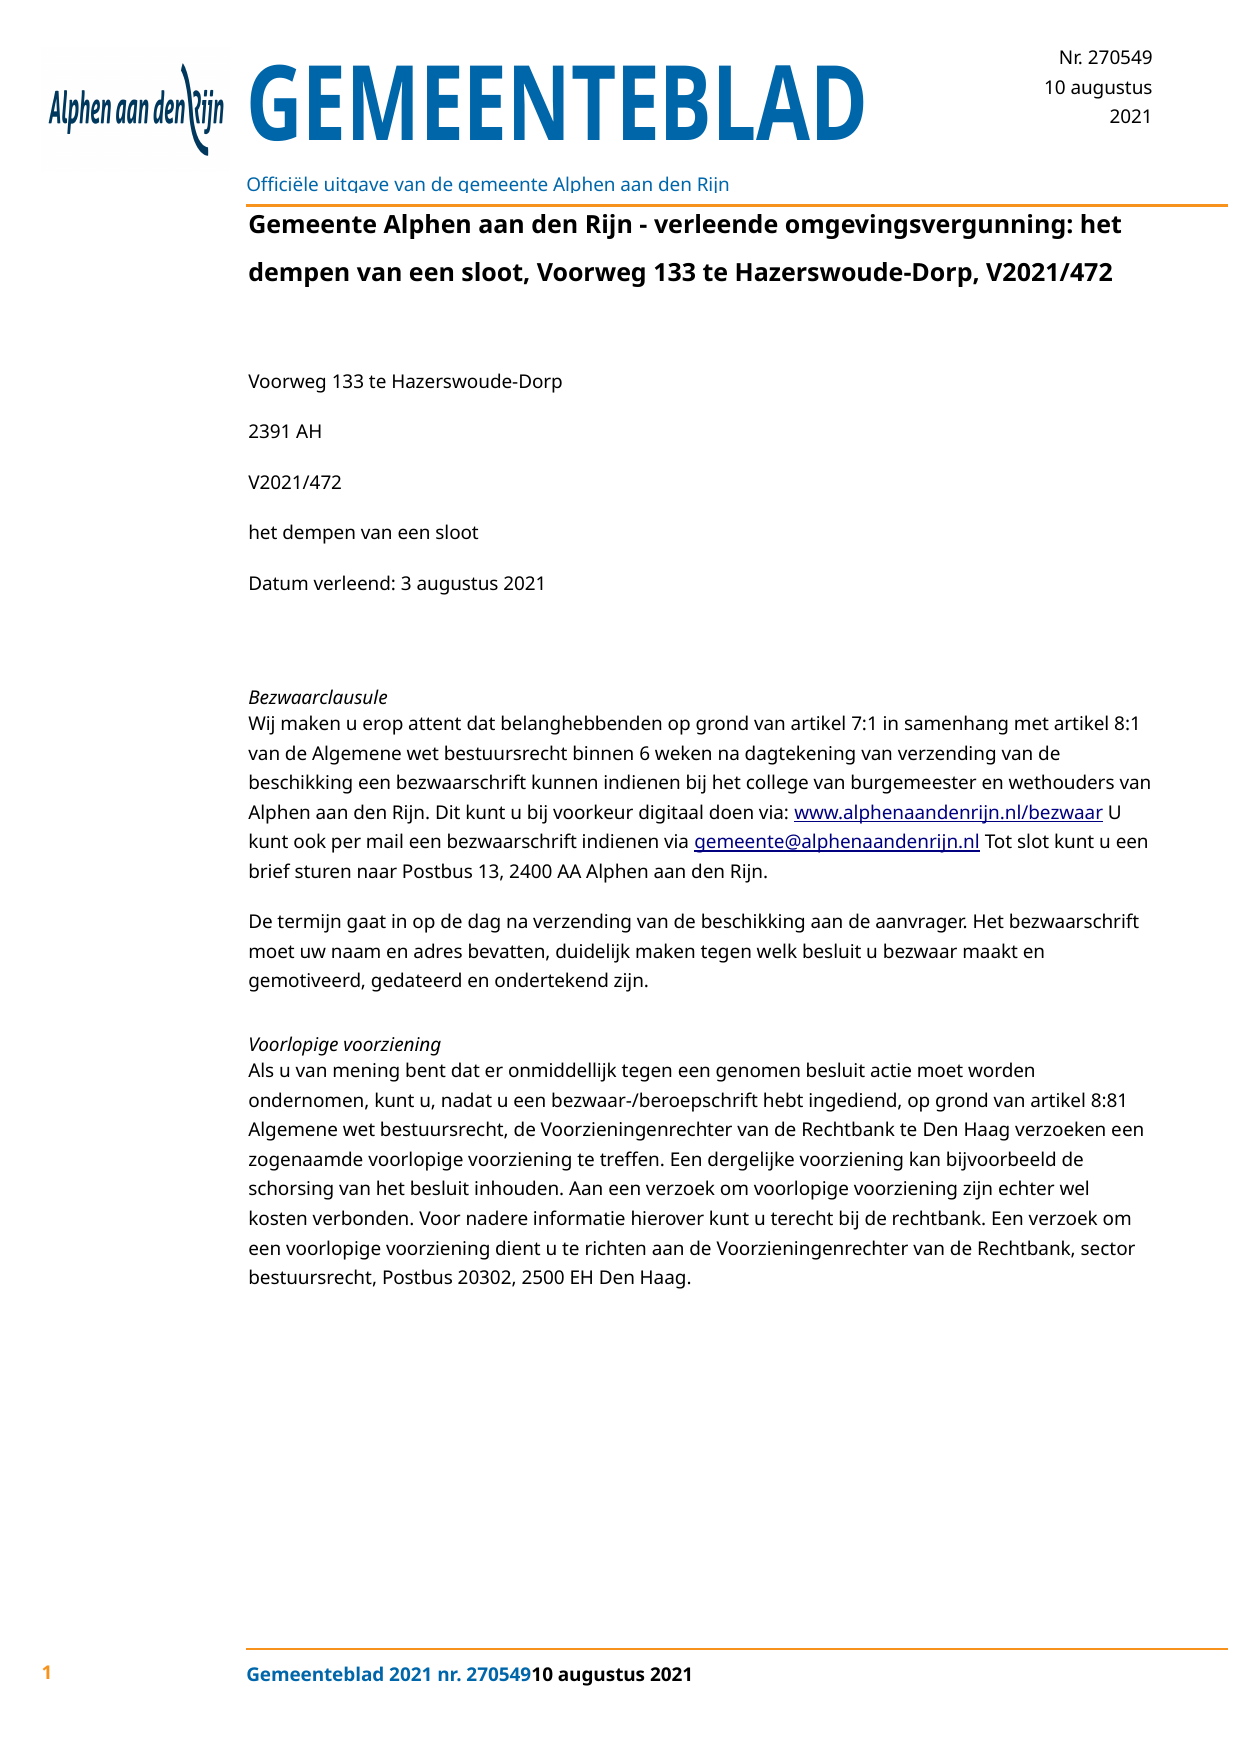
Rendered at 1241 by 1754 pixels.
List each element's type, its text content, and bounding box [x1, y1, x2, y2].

text Datum verleend: 3 augustus 2021 [248, 570, 1152, 596]
text Voorweg 133 te Hazerswoude-Dorp [248, 368, 1152, 394]
picture [41, 47, 231, 172]
text Voorlopige voorziening [248, 1032, 1152, 1057]
text 2391 AH [248, 419, 1152, 444]
text Bezwaarclausule [248, 684, 1152, 710]
text V2021/472 [248, 469, 1152, 495]
text Gemeente Alphen aan den Rijn - verleende omgevingsvergunning: het dempen van een sloot, Voorweg 133 te Hazerswoude-Dorp, V2021/472 [248, 207, 1152, 288]
text Als u van mening bent dat er onmiddellijk tegen een genomen besluit actie moet worden ondernomen, kunt u, nadat u een bezwaar-/beroepschrift hebt ingediend, op grond van artikel 8:81 Algemene wet bestuursrecht, de Voorzieningenrechter van de Rechtbank te Den Haag verzoeken een zogenaamde voorlopige voorziening te treffen. Een dergelijke voorziening kan bijvoorbeeld de schorsing van het besluit inhouden. Aan een verzoek om voorlopige voorziening zijn echter wel kosten verbonden. Voor nadere informatie hierover kunt u terecht bij de rechtbank. Een verzoek om een voorlopige voorziening dient u te richten aan de Voorzieningenrechter van de Rechtbank, sector bestuursrecht, Postbus 20302, 2500 EH Den Haag. [248, 1057, 1152, 1290]
text het dempen van een sloot [248, 519, 1152, 545]
text Wij maken u erop attent dat belanghebbenden op grond van artikel 7:1 in samenhang met artikel 8:1 van de Algemene wet bestuursrecht binnen 6 weken na dagtekening van verzending van de beschikking een bezwaarschrift kunnen indienen bij het college van burgemeester en wethouders van Alphen aan den Rijn. Dit kunt u bij voorkeur digitaal doen via: www.alphenaandenrijn.nl/bezwaar U kunt ook per mail een bezwaarschrift indienen via gemeente@alphenaandenrijn.nl Tot slot kunt u een brief sturen naar Postbus 13, 2400 AA Alphen aan den Rijn. [248, 710, 1152, 884]
text De termijn gaat in op de dag na verzending van de beschikking aan de aanvrager. Het bezwaarschrift moet uw naam en adres bevatten, duidelijk maken tegen welk besluit u bezwaar maakt en gemotiveerd, gedateerd en ondertekend zijn. [248, 908, 1152, 993]
